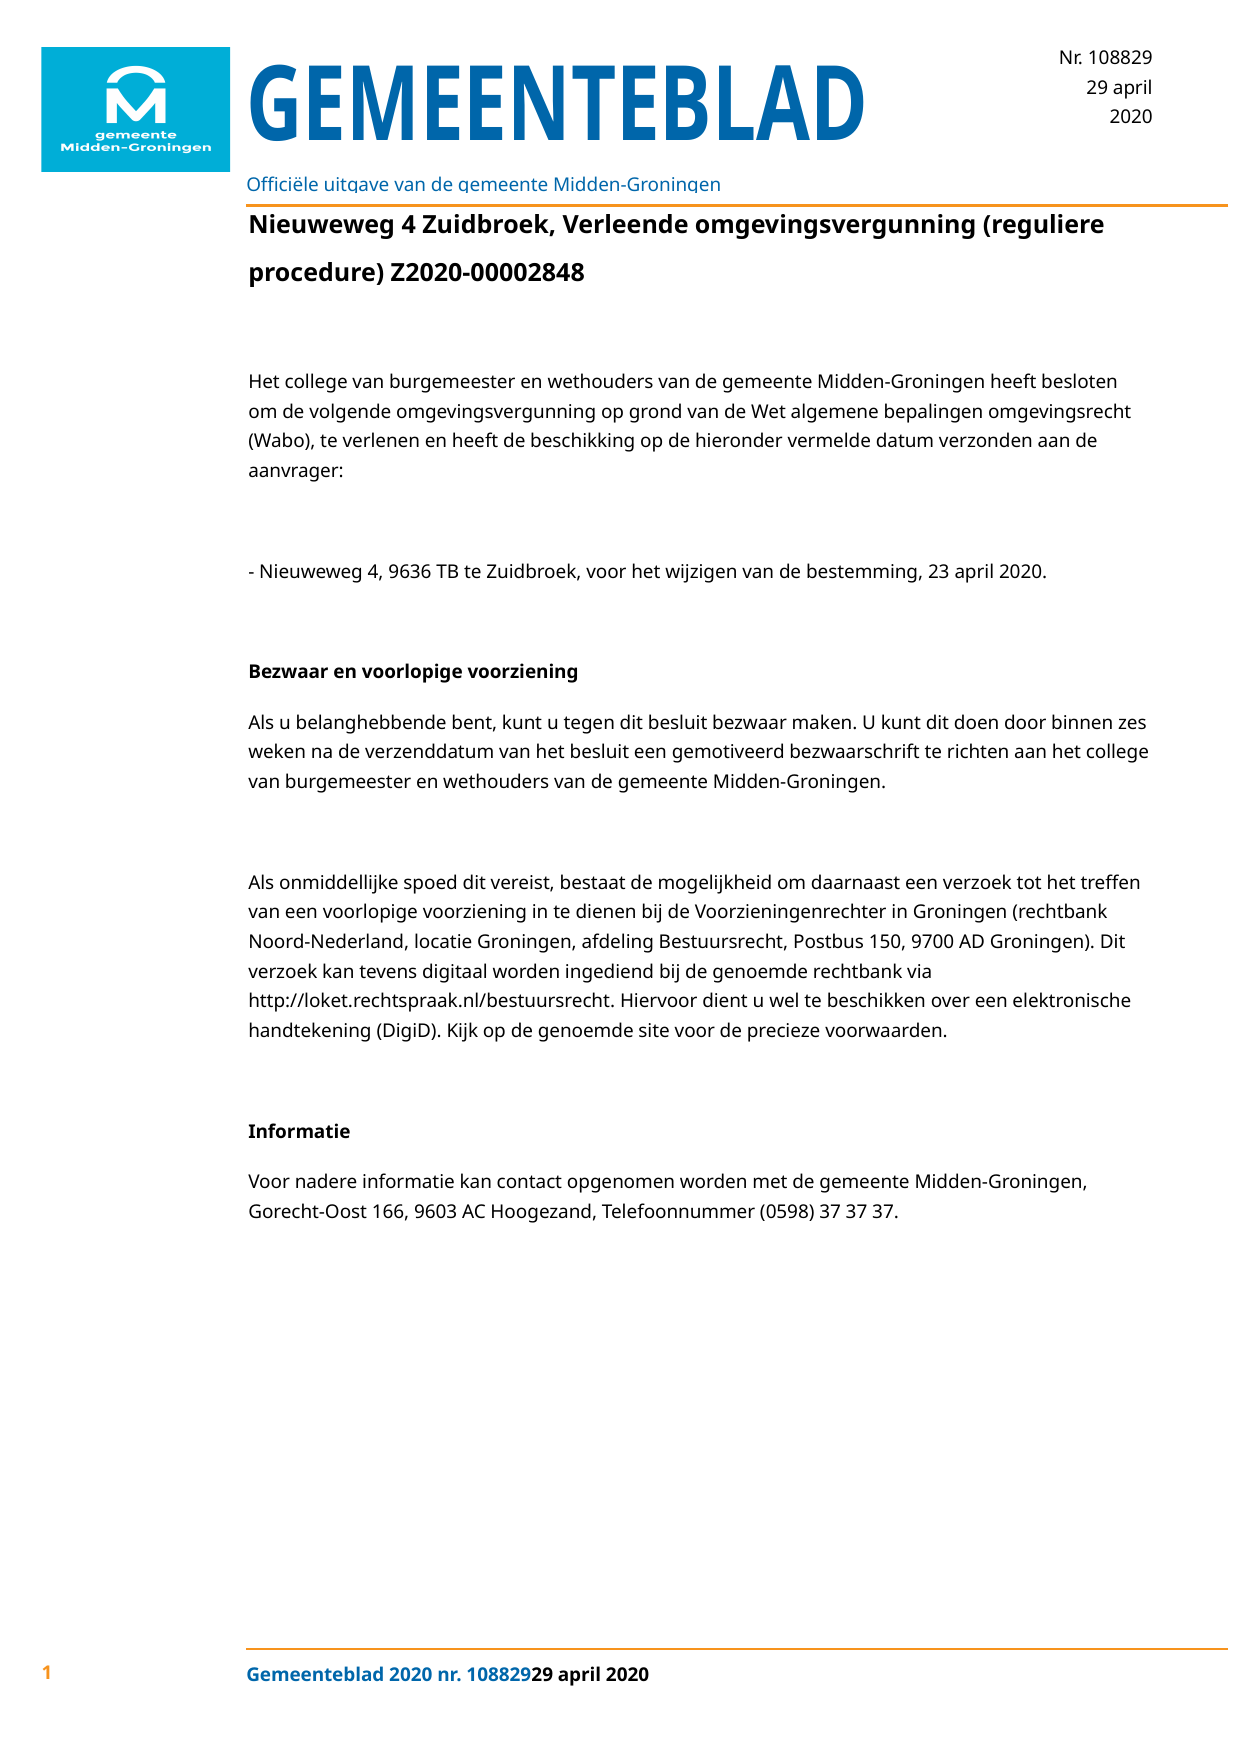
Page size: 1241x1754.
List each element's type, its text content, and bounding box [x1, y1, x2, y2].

text Bezwaar en voorlopige voorziening [248, 659, 1152, 684]
text Als onmiddellijke spoed dit vereist, bestaat de mogelijkheid om daarnaast een verzoek tot het treffen van een voorlopige voorziening in te dienen bij de Voorzieningenrechter in Groningen (rechtbank Noord-Nederland, locatie Groningen, afdeling Bestuursrecht, Postbus 150, 9700 AD Groningen). Dit verzoek kan tevens digitaal worden ingediend bij de genoemde rechtbank via http://loket.rechtspraak.nl/bestuursrecht. Hiervoor dient u wel te beschikken over een elektronische handtekening (DigiD). Kijk op de genoemde site voor de precieze voorwaarden. [248, 869, 1152, 1043]
picture [107, 89, 165, 122]
picture [108, 66, 164, 82]
text Het college van burgemeester en wethouders van de gemeente Midden-Groningen heeft besloten om de volgende omgevingsvergunning op grond van de Wet algemene bepalingen omgevingsrecht (Wabo), te verlenen en heeft de beschikking op de hieronder vermelde datum verzonden aan de aanvrager: [248, 368, 1152, 483]
text Informatie [248, 1118, 1152, 1144]
text Voor nadere informatie kan contact opgenomen worden met de gemeente Midden-Groningen, Gorecht-Oost 166, 9603 AC Hoogezand, Telefoonnummer (0598) 37 37 37. [248, 1168, 1152, 1224]
text - Nieuweweg 4, 9636 TB te Zuidbroek, voor het wijzigen van de bestemming, 23 april 2020. [248, 558, 1152, 584]
text Als u belanghebbende bent, kunt u tegen dit besluit bezwaar maken. U kunt dit doen door binnen zes weken na de verzenddatum van het besluit een gemotiveerd bezwaarschrift te richten aan het college van burgemeester en wethouders van de gemeente Midden-Groningen. [248, 709, 1152, 794]
text Nieuweweg 4 Zuidbroek, Verleende omgevingsvergunning (reguliere procedure) Z2020-00002848 [248, 207, 1152, 288]
picture [184, 146, 190, 153]
